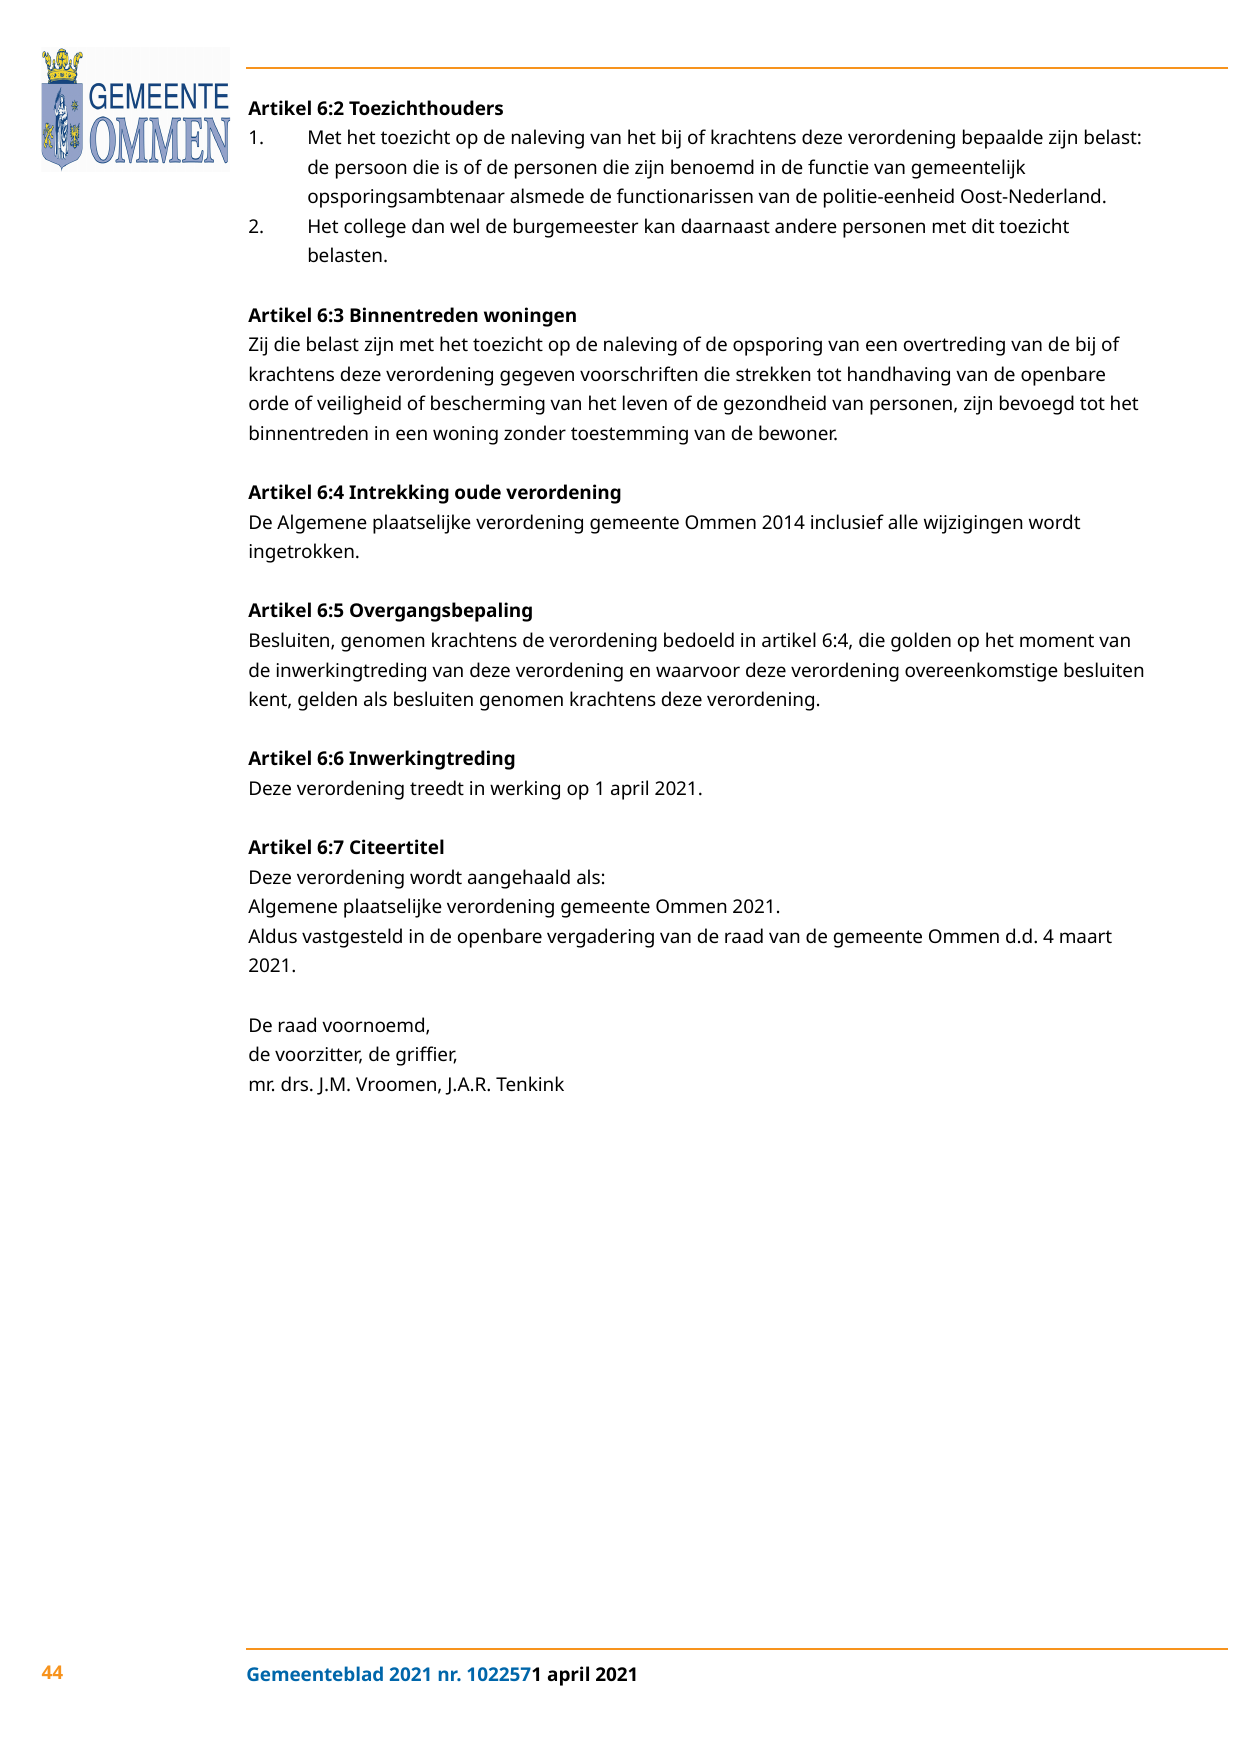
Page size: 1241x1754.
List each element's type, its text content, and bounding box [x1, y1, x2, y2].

text De Algemene plaatselijke verordening gemeente Ommen 2014 inclusief alle wijzigingen wordt ingetrokken. [248, 509, 1152, 564]
text Deze verordening treedt in werking op 1 april 2021. [248, 775, 1152, 801]
text Artikel 6:6 Inwerkingtreding [248, 746, 1152, 771]
text mr. drs. J.M. Vroomen, J.A.R. Tenkink [248, 1071, 1152, 1097]
text Algemene plaatselijke verordening gemeente Ommen 2021. [248, 893, 1152, 919]
list Met het toezicht op de naleving van het bij of krachtens deze verordening bepaalde zijn belast: de persoon die is of de personen die zijn benoemd in de functie van gemeentelijk opsporingsambtenaar alsmede de functionarissen van de politie-eenheid Oost-Nederland. [248, 124, 1152, 209]
text Besluiten, genomen krachtens de verordening bedoeld in artikel 6:4, die golden op het moment van de inwerkingtreding van deze verordening en waarvoor deze verordening overeenkomstige besluiten kent, gelden als besluiten genomen krachtens deze verordening. [248, 627, 1152, 712]
text Artikel 6:7 Citeertitel [248, 834, 1152, 860]
list Het college dan wel de burgemeester kan daarnaast andere personen met dit toezicht belasten. [248, 213, 1152, 268]
text Artikel 6:4 Intrekking oude verordening [248, 479, 1152, 505]
text Aldus vastgesteld in de openbare vergadering van de raad van de gemeente Ommen d.d. 4 maart 2021. [248, 923, 1152, 978]
text Artikel 6:2 Toezichthouders [248, 95, 1152, 121]
text Artikel 6:5 Overgangsbepaling [248, 598, 1152, 623]
text de voorzitter, de griffier, [248, 1041, 1152, 1067]
text Deze verordening wordt aangehaald als: [248, 864, 1152, 890]
text De raad voornoemd, [248, 1012, 1152, 1038]
picture [41, 47, 231, 172]
text Artikel 6:3 Binnentreden woningen [248, 302, 1152, 328]
text Zij die belast zijn met het toezicht op de naleving of de opsporing van een overtreding van de bij of krachtens deze verordening gegeven voorschriften die strekken tot handhaving van de openbare orde of veiligheid of bescherming van het leven of de gezondheid van personen, zijn bevoegd tot het binnentreden in een woning zonder toestemming van de bewoner. [248, 331, 1152, 446]
